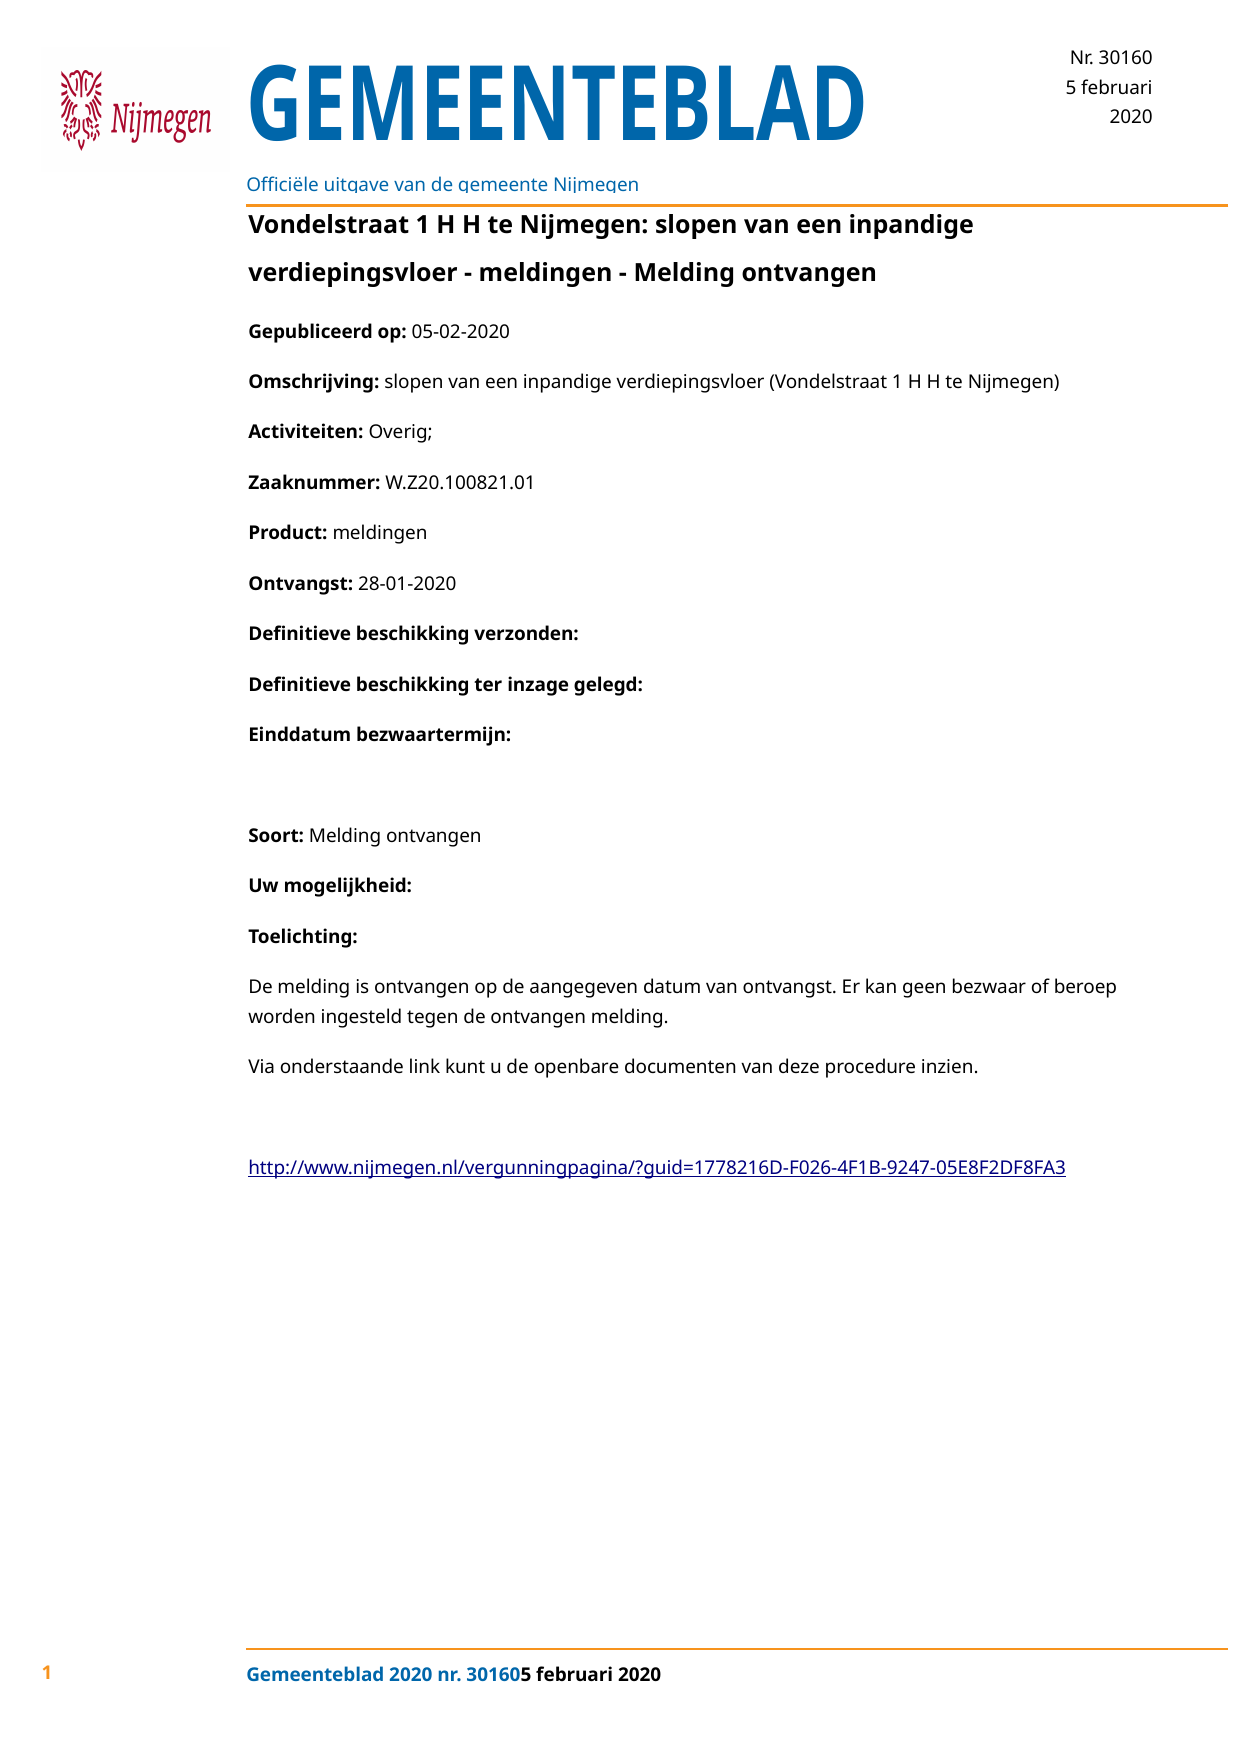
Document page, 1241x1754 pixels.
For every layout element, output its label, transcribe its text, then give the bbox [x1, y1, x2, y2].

text Via onderstaande link kunt u de openbare documenten van deze procedure inzien. [248, 1053, 1152, 1079]
text Product: meldingen [248, 519, 1152, 545]
text Definitieve beschikking verzonden: [248, 620, 1152, 646]
text Zaaknummer: W.Z20.100821.01 [248, 469, 1152, 495]
text Ontvangst: 28-01-2020 [248, 570, 1152, 596]
text Definitieve beschikking ter inzage gelegd: [248, 671, 1152, 697]
text Soort: Melding ontvangen [248, 822, 1152, 848]
text Einddatum bezwaartermijn: [248, 721, 1152, 747]
text Activiteiten: Overig; [248, 419, 1152, 444]
text Omschrijving: slopen van een inpandige verdiepingsvloer (Vondelstraat 1 H H te Nijmegen) [248, 368, 1152, 394]
text De melding is ontvangen op de aangegeven datum van ontvangst. Er kan geen bezwaar of beroep worden ingesteld tegen de ontvangen melding. [248, 973, 1152, 1029]
picture [41, 47, 231, 172]
text Uw mogelijkheid: [248, 872, 1152, 898]
text Toelichting: [248, 923, 1152, 949]
text Vondelstraat 1 H H te Nijmegen: slopen van een inpandige verdiepingsvloer - meldingen - Melding ontvangen [248, 207, 1152, 288]
text http://www.nijmegen.nl/vergunningpagina/?guid=1778216D-F026-4F1B-9247-05E8F2DF8FA3 [248, 1154, 1152, 1180]
text Gepubliceerd op: 05-02-2020 [248, 318, 1152, 344]
